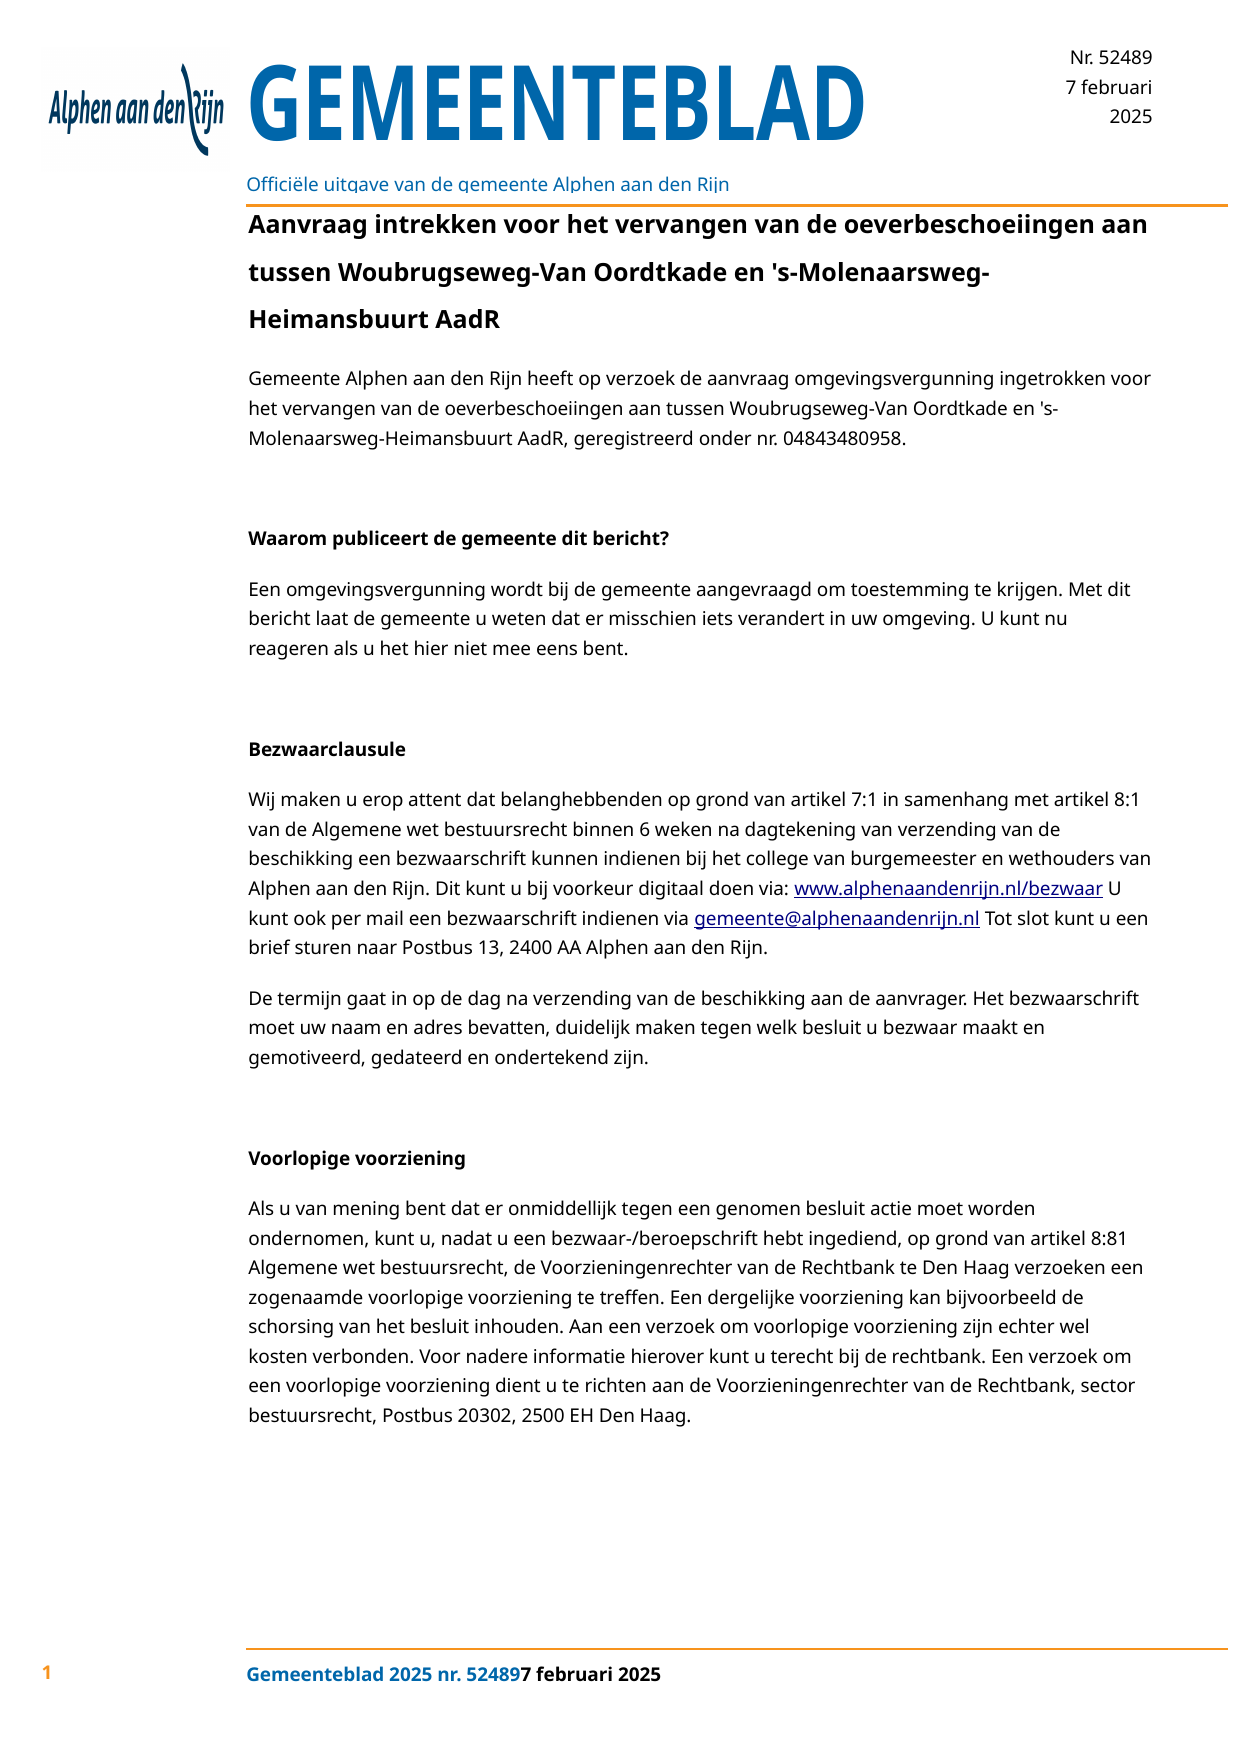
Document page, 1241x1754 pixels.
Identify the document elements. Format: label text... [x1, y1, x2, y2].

text Voorlopige voorziening [248, 1145, 1152, 1170]
text Aanvraag intrekken voor het vervangen van de oeverbeschoeiingen aan tussen Woubrugseweg-Van Oordtkade en 's-Molenaarsweg-Heimansbuurt AadR [248, 207, 1152, 336]
text Bezwaarclausule [248, 736, 1152, 762]
text Een omgevingsvergunning wordt bij de gemeente aangevraagd om toestemming te krijgen. Met dit bericht laat de gemeente u weten dat er misschien iets verandert in uw omgeving. U kunt nu reageren als u het hier niet mee eens bent. [248, 576, 1152, 661]
text Wij maken u erop attent dat belanghebbenden op grond van artikel 7:1 in samenhang met artikel 8:1 van de Algemene wet bestuursrecht binnen 6 weken na dagtekening van verzending van de beschikking een bezwaarschrift kunnen indienen bij het college van burgemeester en wethouders van Alphen aan den Rijn. Dit kunt u bij voorkeur digitaal doen via: www.alphenaandenrijn.nl/bezwaar U kunt ook per mail een bezwaarschrift indienen via gemeente@alphenaandenrijn.nl Tot slot kunt u een brief sturen naar Postbus 13, 2400 AA Alphen aan den Rijn. [248, 786, 1152, 960]
text De termijn gaat in op de dag na verzending van de beschikking aan de aanvrager. Het bezwaarschrift moet uw naam en adres bevatten, duidelijk maken tegen welk besluit u bezwaar maakt en gemotiveerd, gedateerd en ondertekend zijn. [248, 985, 1152, 1069]
text Gemeente Alphen aan den Rijn heeft op verzoek de aanvraag omgevingsvergunning ingetrokken voor het vervangen van de oeverbeschoeiingen aan tussen Woubrugseweg-Van Oordtkade en 's-Molenaarsweg-Heimansbuurt AadR, geregistreerd onder nr. 04843480958. [248, 366, 1152, 450]
text Waarom publiceert de gemeente dit bericht? [248, 526, 1152, 551]
text Als u van mening bent dat er onmiddellijk tegen een genomen besluit actie moet worden ondernomen, kunt u, nadat u een bezwaar-/beroepschrift hebt ingediend, op grond van artikel 8:81 Algemene wet bestuursrecht, de Voorzieningenrechter van de Rechtbank te Den Haag verzoeken een zogenaamde voorlopige voorziening te treffen. Een dergelijke voorziening kan bijvoorbeeld de schorsing van het besluit inhouden. Aan een verzoek om voorlopige voorziening zijn echter wel kosten verbonden. Voor nadere informatie hierover kunt u terecht bij de rechtbank. Een verzoek om een voorlopige voorziening dient u te richten aan de Voorzieningenrechter van de Rechtbank, sector bestuursrecht, Postbus 20302, 2500 EH Den Haag. [248, 1195, 1152, 1428]
picture [41, 47, 231, 172]
